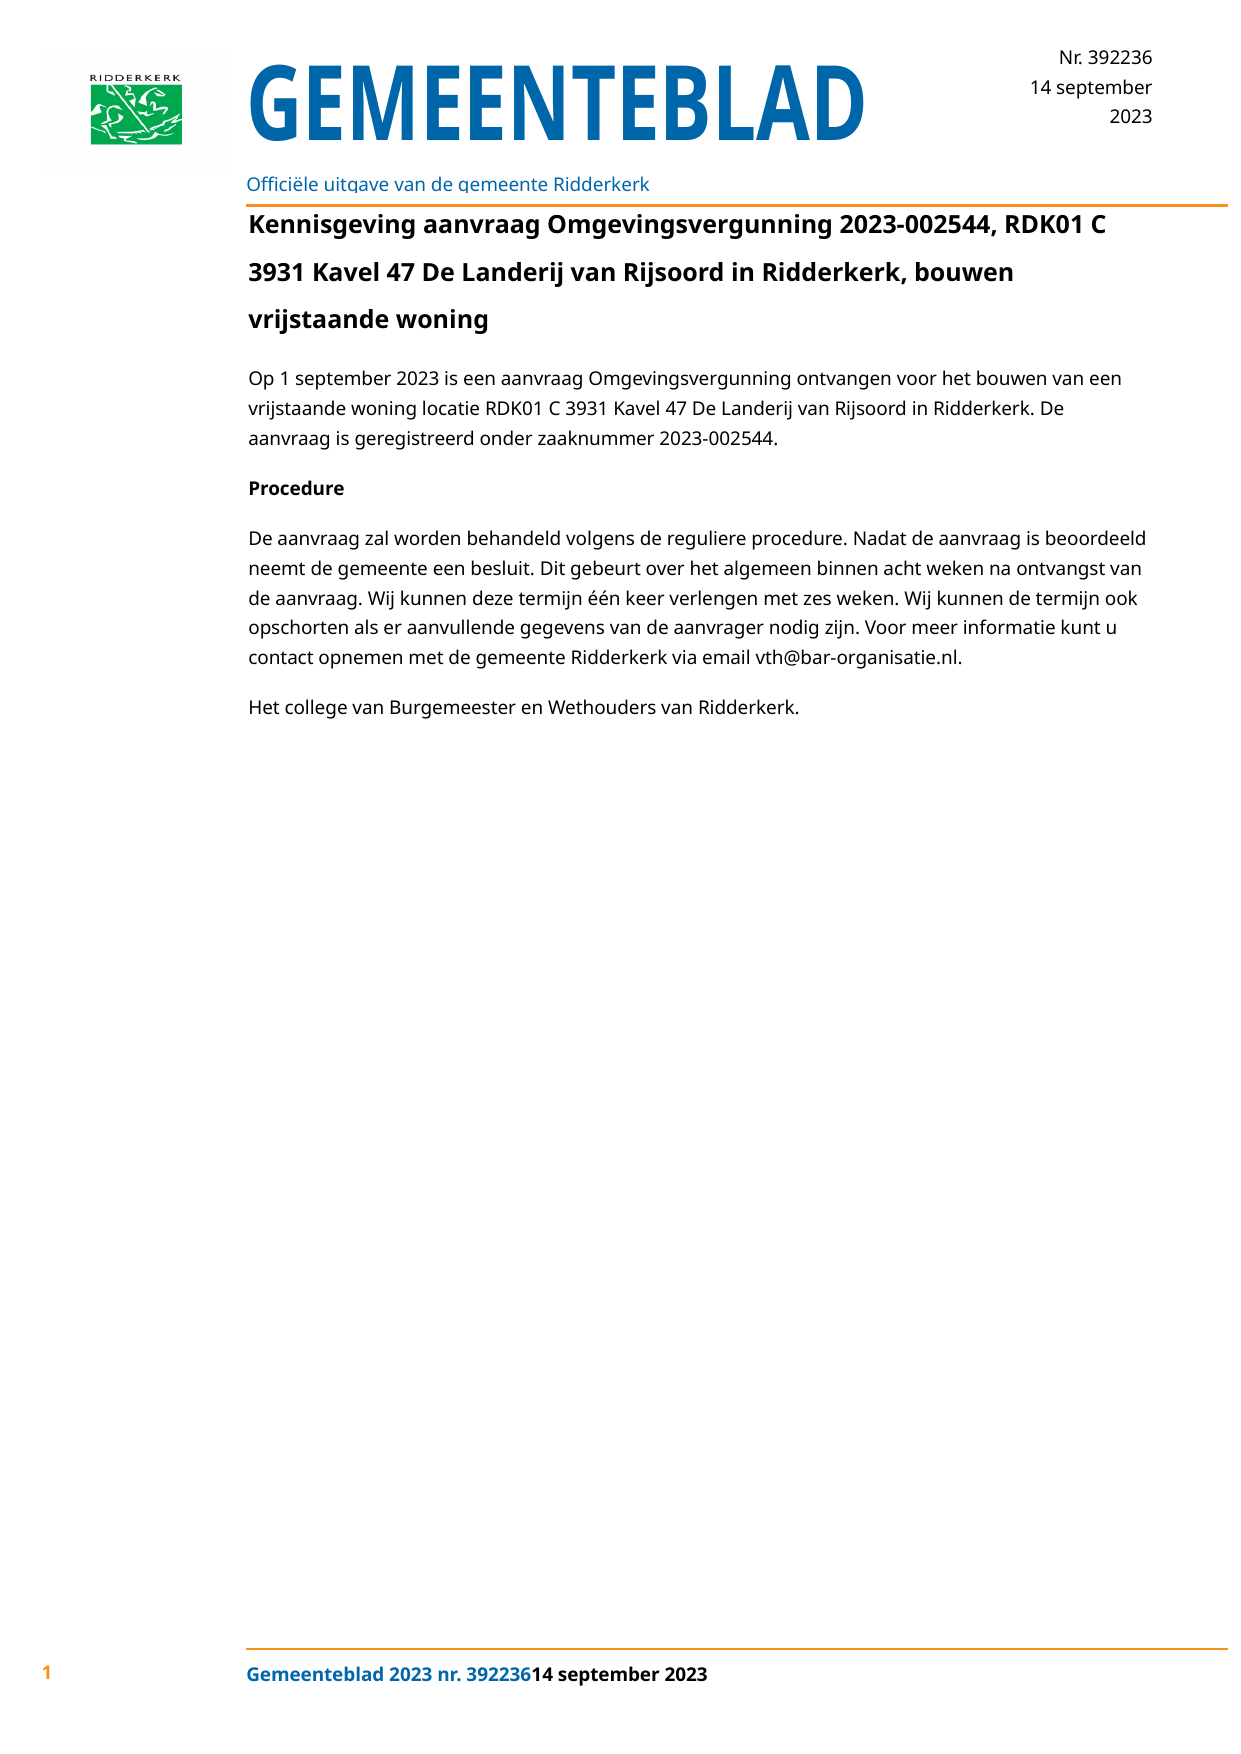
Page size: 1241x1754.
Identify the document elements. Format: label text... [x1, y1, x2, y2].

picture [41, 47, 231, 172]
text De aanvraag zal worden behandeld volgens de reguliere procedure. Nadat de aanvraag is beoordeeld neemt de gemeente een besluit. Dit gebeurt over het algemeen binnen acht weken na ontvangst van de aanvraag. Wij kunnen deze termijn één keer verlengen met zes weken. Wij kunnen de termijn ook opschorten als er aanvullende gegevens van de aanvrager nodig zijn. Voor meer informatie kunt u contact opnemen met de gemeente Ridderkerk via email vth@bar-organisatie.nl. [248, 526, 1152, 669]
text Op 1 september 2023 is een aanvraag Omgevingsvergunning ontvangen voor het bouwen van een vrijstaande woning locatie RDK01 C 3931 Kavel 47 De Landerij van Rijsoord in Ridderkerk. De aanvraag is geregistreerd onder zaaknummer 2023-002544. [248, 366, 1152, 450]
text Het college van Burgemeester en Wethouders van Ridderkerk. [248, 694, 1152, 720]
text Procedure [248, 475, 1152, 501]
text Kennisgeving aanvraag Omgevingsvergunning 2023-002544, RDK01 C 3931 Kavel 47 De Landerij van Rijsoord in Ridderkerk, bouwen vrijstaande woning [248, 207, 1152, 336]
